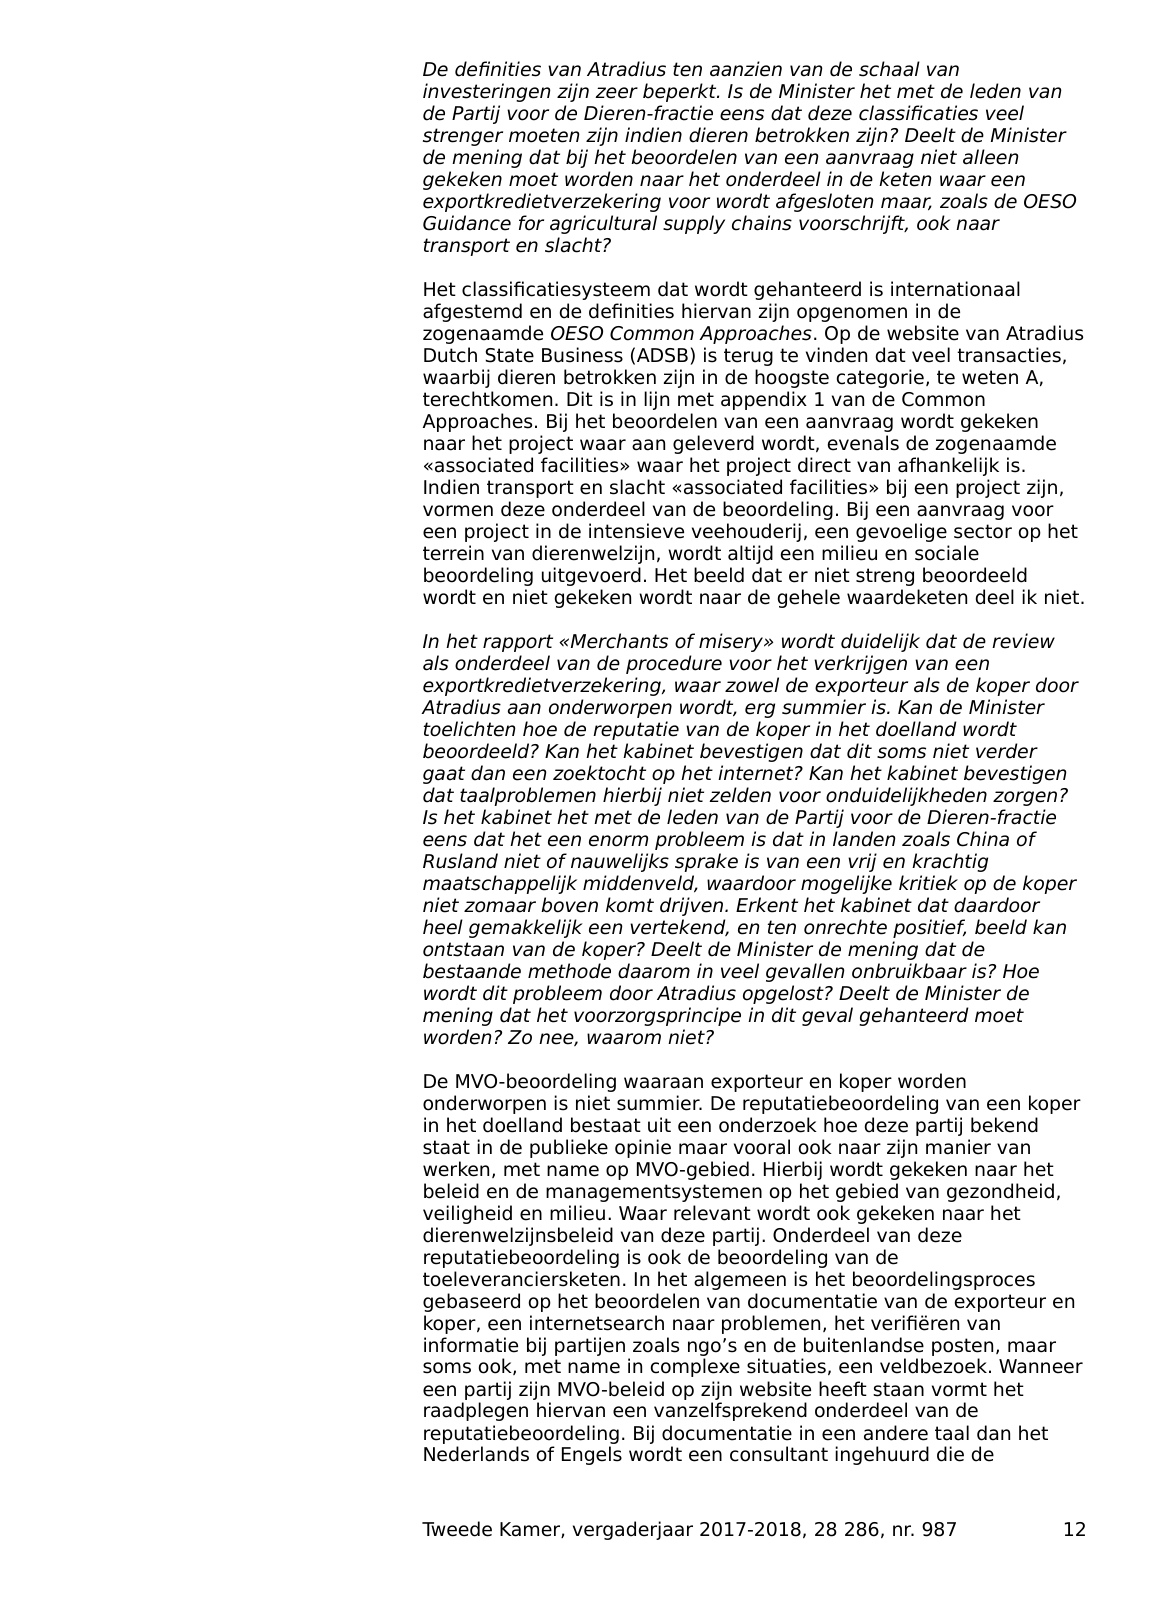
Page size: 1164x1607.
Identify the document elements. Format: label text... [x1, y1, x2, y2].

text In het rapport «Merchants of misery» wordt duidelijk dat de review als onderdeel van de procedure voor het verkrijgen van een exportkredietverzekering, waar zowel de exporteur als de koper door Atradius aan onderworpen wordt, erg summier is. Kan de Minister toelichten hoe de reputatie van de koper in het doelland wordt beoordeeld? Kan het kabinet bevestigen dat dit soms niet verder gaat dan een zoektocht op het internet? Kan het kabinet bevestigen dat taalproblemen hierbij niet zelden voor onduidelijkheden zorgen? Is het kabinet het met de leden van de Partij voor de Dieren-fractie eens dat het een enorm probleem is dat in landen zoals China of Rusland niet of nauwelijks sprake is van een vrij en krachtig maatschappelijk middenveld, waardoor mogelijke kritiek op de koper niet zomaar boven komt drijven. Erkent het kabinet dat daardoor heel gemakkelijk een vertekend, en ten onrechte positief, beeld kan ontstaan van de koper? Deelt de Minister de mening dat de bestaande methode daarom in veel gevallen onbruikbaar is? Hoe wordt dit probleem door Atradius opgelost? Deelt de Minister de mening dat het voorzorgsprincipe in dit geval gehanteerd moet worden? Zo nee, waarom niet? [422, 631, 1087, 1048]
text De definities van Atradius ten aanzien van de schaal van investeringen zijn zeer beperkt. Is de Minister het met de leden van de Partij voor de Dieren-fractie eens dat deze classificaties veel strenger moeten zijn indien dieren betrokken zijn? Deelt de Minister de mening dat bij het beoordelen van een aanvraag niet alleen gekeken moet worden naar het onderdeel in de keten waar een exportkredietverzekering voor wordt afgesloten maar, zoals de OESO Guidance for agricultural supply chains voorschrijft, ook naar transport en slacht? [422, 59, 1087, 257]
text Het classificatiesysteem dat wordt gehanteerd is internationaal afgestemd en de definities hiervan zijn opgenomen in de zogenaamde OESO Common Approaches. Op de website van Atradius Dutch State Business (ADSB) is terug te vinden dat veel transacties, waarbij dieren betrokken zijn in de hoogste categorie, te weten A, terechtkomen. Dit is in lijn met appendix 1 van de Common Approaches. Bij het beoordelen van een aanvraag wordt gekeken naar het project waar aan geleverd wordt, evenals de zogenaamde «associated facilities» waar het project direct van afhankelijk is. Indien transport en slacht «associated facilities» bij een project zijn, vormen deze onderdeel van de beoordeling. Bij een aanvraag voor een project in de intensieve veehouderij, een gevoelige sector op het terrein van dierenwelzijn, wordt altijd een milieu en sociale beoordeling uitgevoerd. Het beeld dat er niet streng beoordeeld wordt en niet gekeken wordt naar de gehele waardeketen deel ik niet. [422, 279, 1087, 609]
text De MVO-beoordeling waaraan exporteur en koper worden onderworpen is niet summier. De reputatiebeoordeling van een koper in het doelland bestaat uit een onderzoek hoe deze partij bekend staat in de publieke opinie maar vooral ook naar zijn manier van werken, met name op MVO-gebied. Hierbij wordt gekeken naar het beleid en de managementsystemen op het gebied van gezondheid, veiligheid en milieu. Waar relevant wordt ook gekeken naar het dierenwelzijnsbeleid van deze partij. Onderdeel van deze reputatiebeoordeling is ook de beoordeling van de toeleveranciersketen. In het algemeen is het beoordelingsproces gebaseerd op het beoordelen van documentatie van de exporteur en koper, een internetsearch naar problemen, het verifiëren van informatie bij partijen zoals ngo’s en de buitenlandse posten, maar soms ook, met name in complexe situaties, een veldbezoek. Wanneer een partij zijn MVO-beleid op zijn website heeft staan vormt het raadplegen hiervan een vanzelfsprekend onderdeel van de reputatiebeoordeling. Bij documentatie in een andere taal dan het Nederlands of Engels wordt een consultant ingehuurd die de [422, 1071, 1087, 1466]
